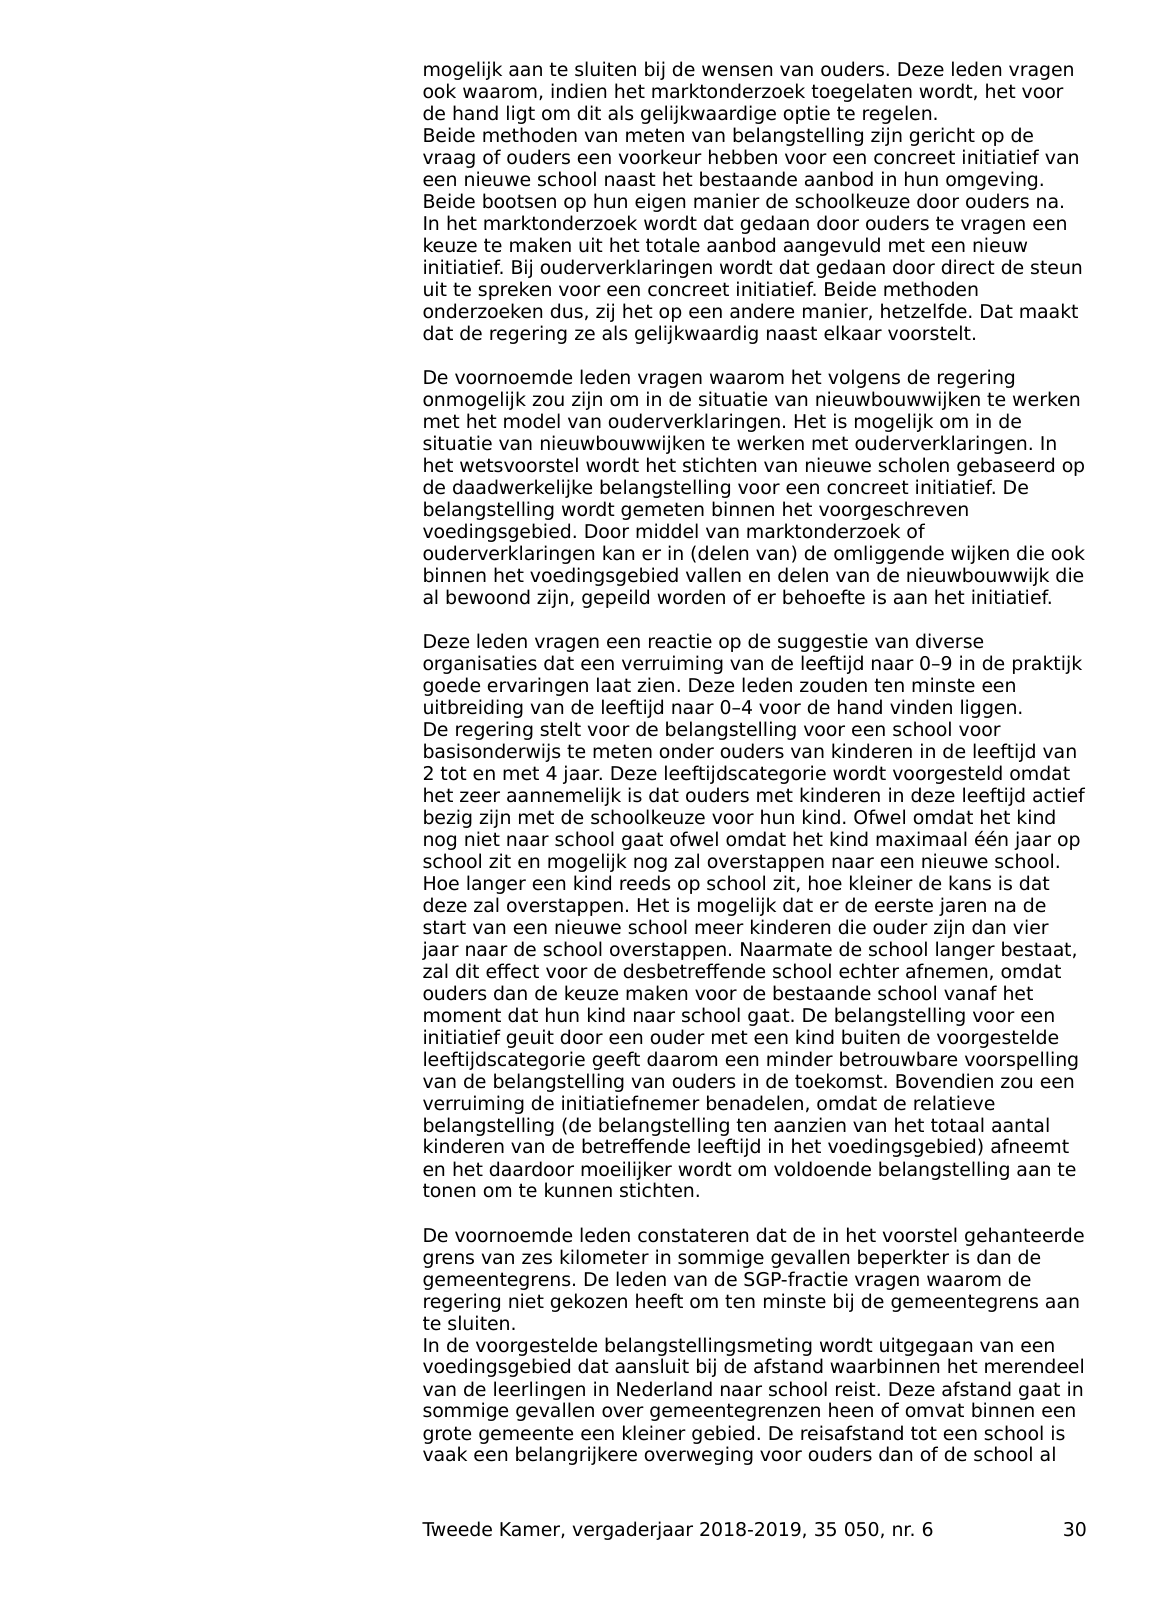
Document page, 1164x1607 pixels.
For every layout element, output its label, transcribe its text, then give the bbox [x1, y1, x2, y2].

text Deze leden vragen een reactie op de suggestie van diverse organisaties dat een verruiming van de leeftijd naar 0–9 in de praktijk goede ervaringen laat zien. Deze leden zouden ten minste een uitbreiding van de leeftijd naar 0–4 voor de hand vinden liggen. [422, 631, 1087, 719]
text Beide methoden van meten van belangstelling zijn gericht op de vraag of ouders een voorkeur hebben voor een concreet initiatief van een nieuwe school naast het bestaande aanbod in hun omgeving. Beide bootsen op hun eigen manier de schoolkeuze door ouders na. In het marktonderzoek wordt dat gedaan door ouders te vragen een keuze te maken uit het totale aanbod aangevuld met een nieuw initiatief. Bij ouderverklaringen wordt dat gedaan door direct de steun uit te spreken voor een concreet initiatief. Beide methoden onderzoeken dus, zij het op een andere manier, hetzelfde. Dat maakt dat de regering ze als gelijkwaardig naast elkaar voorstelt. [422, 125, 1087, 345]
text De voornoemde leden vragen waarom het volgens de regering onmogelijk zou zijn om in de situatie van nieuwbouwwijken te werken met het model van ouderverklaringen. Het is mogelijk om in de situatie van nieuwbouwwijken te werken met ouderverklaringen. In het wetsvoorstel wordt het stichten van nieuwe scholen gebaseerd op de daadwerkelijke belangstelling voor een concreet initiatief. De belangstelling wordt gemeten binnen het voorgeschreven voedingsgebied. Door middel van marktonderzoek of ouderverklaringen kan er in (delen van) de omliggende wijken die ook binnen het voedingsgebied vallen en delen van de nieuwbouwwijk die al bewoond zijn, gepeild worden of er behoefte is aan het initiatief. [422, 367, 1087, 609]
text mogelijk aan te sluiten bij de wensen van ouders. Deze leden vragen ook waarom, indien het marktonderzoek toegelaten wordt, het voor de hand ligt om dit als gelijkwaardige optie te regelen. [422, 59, 1087, 125]
text In de voorgestelde belangstellingsmeting wordt uitgegaan van een voedingsgebied dat aansluit bij de afstand waarbinnen het merendeel van de leerlingen in Nederland naar school reist. Deze afstand gaat in sommige gevallen over gemeentegrenzen heen of omvat binnen een grote gemeente een kleiner gebied. De reisafstand tot een school is vaak een belangrijkere overweging voor ouders dan of de school al [422, 1334, 1087, 1466]
text De regering stelt voor de belangstelling voor een school voor basisonderwijs te meten onder ouders van kinderen in de leeftijd van 2 tot en met 4 jaar. Deze leeftijdscategorie wordt voorgesteld omdat het zeer aannemelijk is dat ouders met kinderen in deze leeftijd actief bezig zijn met de schoolkeuze voor hun kind. Ofwel omdat het kind nog niet naar school gaat ofwel omdat het kind maximaal één jaar op school zit en mogelijk nog zal overstappen naar een nieuwe school. Hoe langer een kind reeds op school zit, hoe kleiner de kans is dat deze zal overstappen. Het is mogelijk dat er de eerste jaren na de start van een nieuwe school meer kinderen die ouder zijn dan vier jaar naar de school overstappen. Naarmate de school langer bestaat, zal dit effect voor de desbetreffende school echter afnemen, omdat ouders dan de keuze maken voor de bestaande school vanaf het moment dat hun kind naar school gaat. De belangstelling voor een initiatief geuit door een ouder met een kind buiten de voorgestelde leeftijdscategorie geeft daarom een minder betrouwbare voorspelling van de belangstelling van ouders in de toekomst. Bovendien zou een verruiming de initiatiefnemer benadelen, omdat de relatieve belangstelling (de belangstelling ten aanzien van het totaal aantal kinderen van de betreffende leeftijd in het voedingsgebied) afneemt en het daardoor moeilijker wordt om voldoende belangstelling aan te tonen om te kunnen stichten. [422, 719, 1087, 1202]
text De voornoemde leden constateren dat de in het voorstel gehanteerde grens van zes kilometer in sommige gevallen beperkter is dan de gemeentegrens. De leden van de SGP-fractie vragen waarom de regering niet gekozen heeft om ten minste bij de gemeentegrens aan te sluiten. [422, 1224, 1087, 1334]
